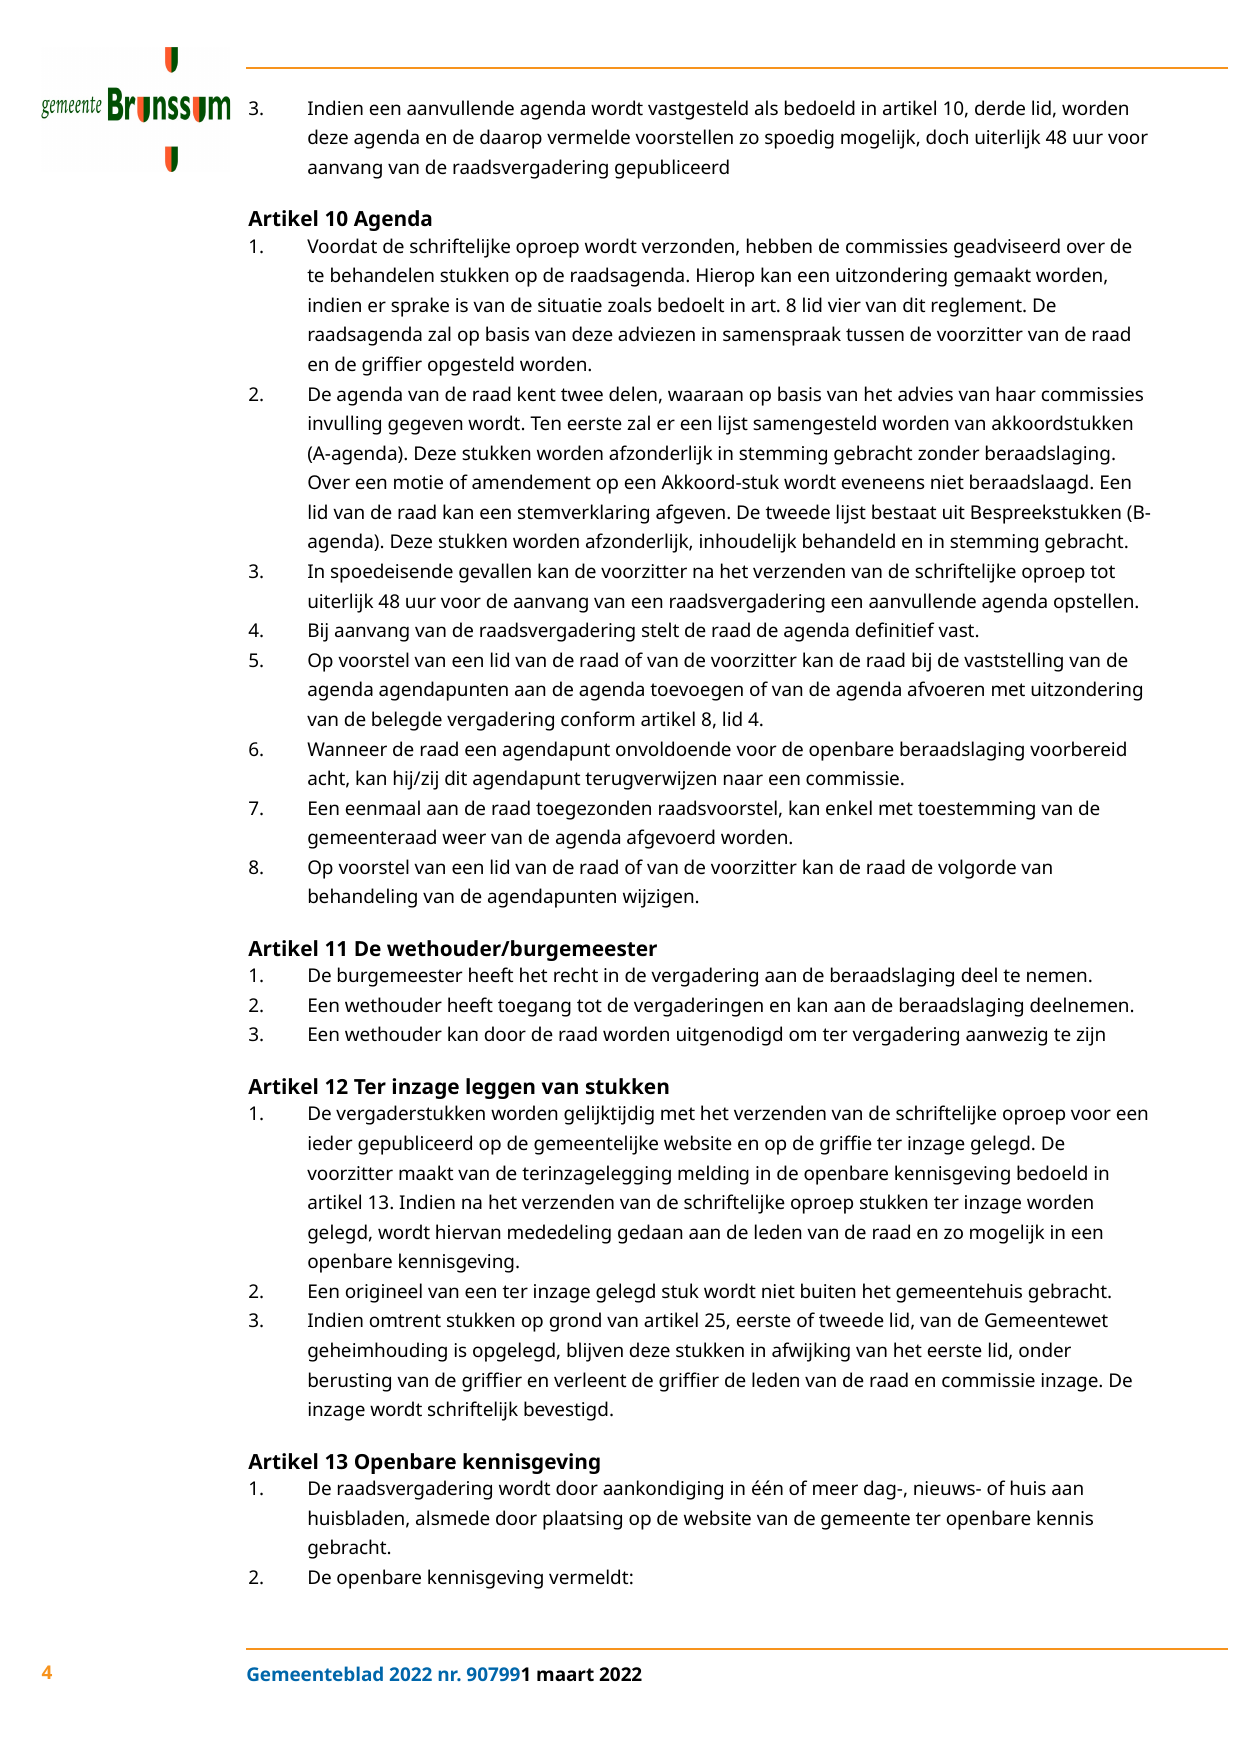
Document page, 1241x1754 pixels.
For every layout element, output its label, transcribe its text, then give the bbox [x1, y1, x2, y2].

list De openbare kennisgeving vermeldt: [248, 1564, 1152, 1590]
text Artikel 10 Agenda [248, 204, 1152, 233]
list Op voorstel van een lid van de raad of van de voorzitter kan de raad bij de vaststelling van de agenda agendapunten aan de agenda toevoegen of van de agenda afvoeren met uitzondering van de belegde vergadering conform artikel 8, lid 4. [248, 647, 1152, 732]
list Een origineel van een ter inzage gelegd stuk wordt niet buiten het gemeentehuis gebracht. [248, 1278, 1152, 1304]
list Bij aanvang van de raadsvergadering stelt de raad de agenda definitief vast. [248, 617, 1152, 643]
list Een eenmaal aan de raad toegezonden raadsvoorstel, kan enkel met toestemming van de gemeenteraad weer van de agenda afgevoerd worden. [248, 795, 1152, 850]
list De vergaderstukken worden gelijktijdig met het verzenden van de schriftelijke oproep voor een ieder gepubliceerd op de gemeentelijke website en op de griffie ter inzage gelegd. De voorzitter maakt van de terinzagelegging melding in de openbare kennisgeving bedoeld in artikel 13. Indien na het verzenden van de schriftelijke oproep stukken ter inzage worden gelegd, wordt hiervan mededeling gedaan aan de leden van de raad en zo mogelijk in een openbare kennisgeving. [248, 1101, 1152, 1274]
list Op voorstel van een lid van de raad of van de voorzitter kan de raad de volgorde van behandeling van de agendapunten wijzigen. [248, 854, 1152, 909]
picture [41, 47, 231, 172]
list Wanneer de raad een agendapunt onvoldoende voor de openbare beraadslaging voorbereid acht, kan hij/zij dit agendapunt terugverwijzen naar een commissie. [248, 736, 1152, 791]
list De burgemeester heeft het recht in de vergadering aan de beraadslaging deel te nemen. [248, 962, 1152, 988]
list Voordat de schriftelijke oproep wordt verzonden, hebben de commissies geadviseerd over de te behandelen stukken op de raadsagenda. Hierop kan een uitzondering gemaakt worden, indien er sprake is van de situatie zoals bedoelt in art. 8 lid vier van dit reglement. De raadsagenda zal op basis van deze adviezen in samenspraak tussen de voorzitter van de raad en de griffier opgesteld worden. [248, 233, 1152, 377]
text Artikel 13 Openbare kennisgeving [248, 1447, 1152, 1475]
list In spoedeisende gevallen kan de voorzitter na het verzenden van de schriftelijke oproep tot uiterlijk 48 uur voor de aanvang van een raadsvergadering een aanvullende agenda opstellen. [248, 558, 1152, 613]
list De raadsvergadering wordt door aankondiging in één of meer dag-, nieuws- of huis aan huisbladen, alsmede door plaatsing op de website van de gemeente ter openbare kennis gebracht. [248, 1475, 1152, 1560]
list Een wethouder kan door de raad worden uitgenodigd om ter vergadering aanwezig te zijn [248, 1022, 1152, 1047]
list Indien omtrent stukken op grond van artikel 25, eerste of tweede lid, van de Gemeentewet geheimhouding is opgelegd, blijven deze stukken in afwijking van het eerste lid, onder berusting van de griffier en verleent de griffier de leden van de raad en commissie inzage. De inzage wordt schriftelijk bevestigd. [248, 1308, 1152, 1422]
list Een wethouder heeft toegang tot de vergaderingen en kan aan de beraadslaging deelnemen. [248, 992, 1152, 1018]
text Artikel 12 Ter inzage leggen van stukken [248, 1072, 1152, 1101]
list De agenda van de raad kent twee delen, waaraan op basis van het advies van haar commissies invulling gegeven wordt. Ten eerste zal er een lijst samengesteld worden van akkoordstukken (A-agenda). Deze stukken worden afzonderlijk in stemming gebracht zonder beraadslaging. Over een motie of amendement op een Akkoord-stuk wordt eveneens niet beraadslaagd. Een lid van de raad kan een stemverklaring afgeven. De tweede lijst bestaat uit Bespreekstukken (B-agenda). Deze stukken worden afzonderlijk, inhoudelijk behandeld en in stemming gebracht. [248, 381, 1152, 554]
text Artikel 11 De wethouder/burgemeester [248, 934, 1152, 962]
list Indien een aanvullende agenda wordt vastgesteld als bedoeld in artikel 10, derde lid, worden deze agenda en de daarop vermelde voorstellen zo spoedig mogelijk, doch uiterlijk 48 uur voor aanvang van de raadsvergadering gepubliceerd [248, 95, 1152, 180]
